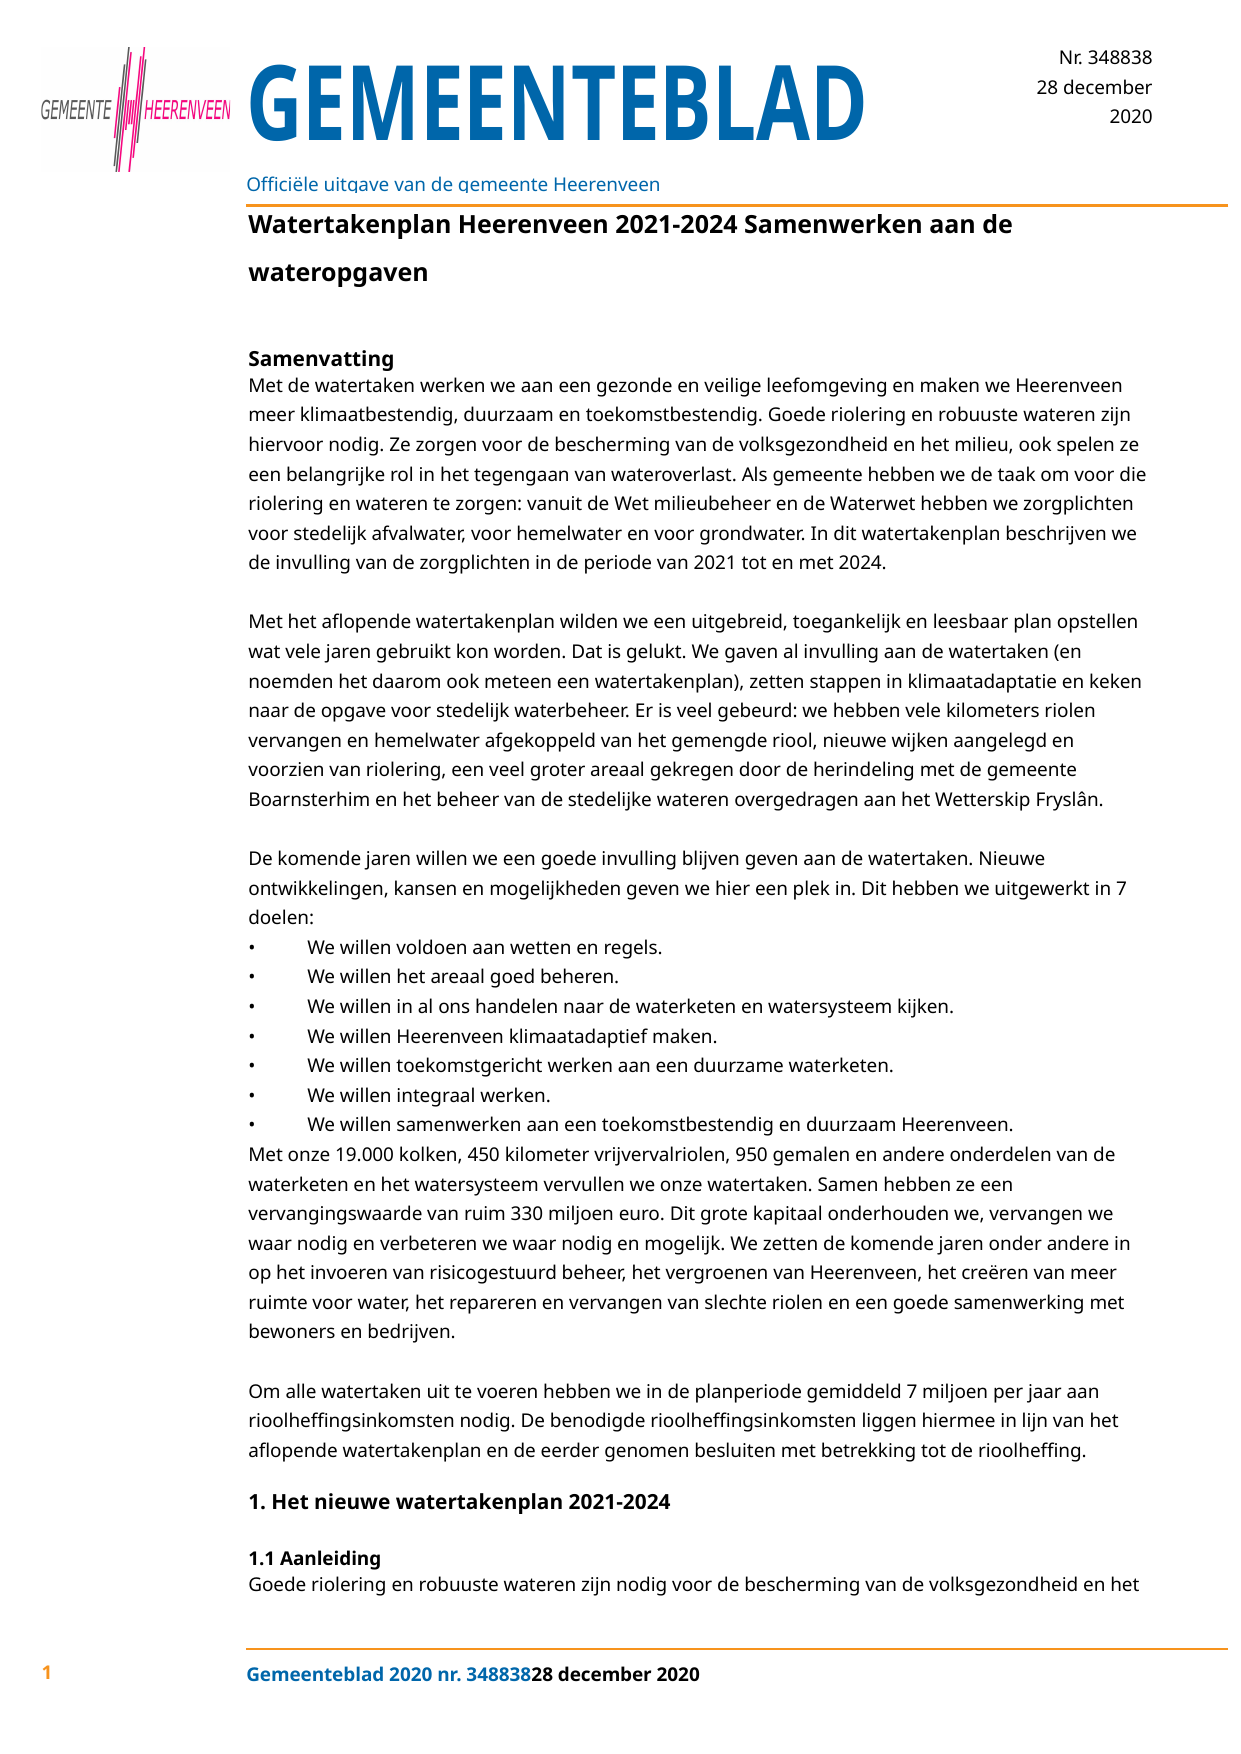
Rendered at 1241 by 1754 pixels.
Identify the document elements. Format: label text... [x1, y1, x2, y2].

text Samenvatting [248, 344, 1152, 372]
list We willen toekomstgericht werken aan een duurzame waterketen. [248, 1052, 1152, 1078]
list We willen in al ons handelen naar de waterketen en watersysteem kijken. [248, 993, 1152, 1019]
text 1. Het nieuwe watertakenplan 2021-2024 [248, 1487, 1152, 1516]
list We willen samenwerken aan een toekomstbestendig en duurzaam Heerenveen. [248, 1112, 1152, 1137]
list We willen integraal werken. [248, 1082, 1152, 1108]
text Met de watertaken werken we aan een gezonde en veilige leefomgeving en maken we Heerenveen meer klimaatbestendig, duurzaam en toekomstbestendig. Goede riolering en robuuste wateren zijn hiervoor nodig. Ze zorgen voor de bescherming van de volksgezondheid en het milieu, ook spelen ze een belangrijke rol in het tegengaan van wateroverlast. Als gemeente hebben we de taak om voor die riolering en wateren te zorgen: vanuit de Wet milieubeheer en de Waterwet hebben we zorgplichten voor stedelijk afvalwater, voor hemelwater en voor grondwater. In dit watertakenplan beschrijven we de invulling van de zorgplichten in de periode van 2021 tot en met 2024. [248, 372, 1152, 575]
text 1.1 Aanleiding [248, 1546, 1152, 1571]
list We willen voldoen aan wetten en regels. [248, 934, 1152, 960]
text Watertakenplan Heerenveen 2021-2024 Samenwerken aan de wateropgaven [248, 207, 1152, 288]
text Met het aflopende watertakenplan wilden we een uitgebreid, toegankelijk en leesbaar plan opstellen wat vele jaren gebruikt kon worden. Dat is gelukt. We gaven al invulling aan de watertaken (en noemden het daarom ook meteen een watertakenplan), zetten stappen in klimaatadaptatie en keken naar de opgave voor stedelijk waterbeheer. Er is veel gebeurd: we hebben vele kilometers riolen vervangen en hemelwater afgekoppeld van het gemengde riool, nieuwe wijken aangelegd en voorzien van riolering, een veel groter areaal gekregen door de herindeling met de gemeente Boarnsterhim en het beheer van de stedelijke wateren overgedragen aan het Wetterskip Fryslân. [248, 609, 1152, 812]
picture [41, 47, 231, 172]
text Om alle watertaken uit te voeren hebben we in de planperiode gemiddeld 7 miljoen per jaar aan rioolheffingsinkomsten nodig. De benodigde rioolheffingsinkomsten liggen hiermee in lijn van het aflopende watertakenplan en de eerder genomen besluiten met betrekking tot de rioolheffing. [248, 1378, 1152, 1463]
text De komende jaren willen we een goede invulling blijven geven aan de watertaken. Nieuwe ontwikkelingen, kansen en mogelijkheden geven we hier een plek in. Dit hebben we uitgewerkt in 7 doelen: [248, 845, 1152, 930]
text Goede riolering en robuuste wateren zijn nodig voor de bescherming van de volksgezondheid en het [248, 1571, 1152, 1597]
text Met onze 19.000 kolken, 450 kilometer vrijvervalriolen, 950 gemalen en andere onderdelen van de waterketen en het watersysteem vervullen we onze watertaken. Samen hebben ze een vervangingswaarde van ruim 330 miljoen euro. Dit grote kapitaal onderhouden we, vervangen we waar nodig en verbeteren we waar nodig en mogelijk. We zetten de komende jaren onder andere in op het invoeren van risicogestuurd beheer, het vergroenen van Heerenveen, het creëren van meer ruimte voor water, het repareren en vervangen van slechte riolen en een goede samenwerking met bewoners en bedrijven. [248, 1141, 1152, 1344]
list We willen het areaal goed beheren. [248, 964, 1152, 989]
list We willen Heerenveen klimaatadaptief maken. [248, 1023, 1152, 1049]
